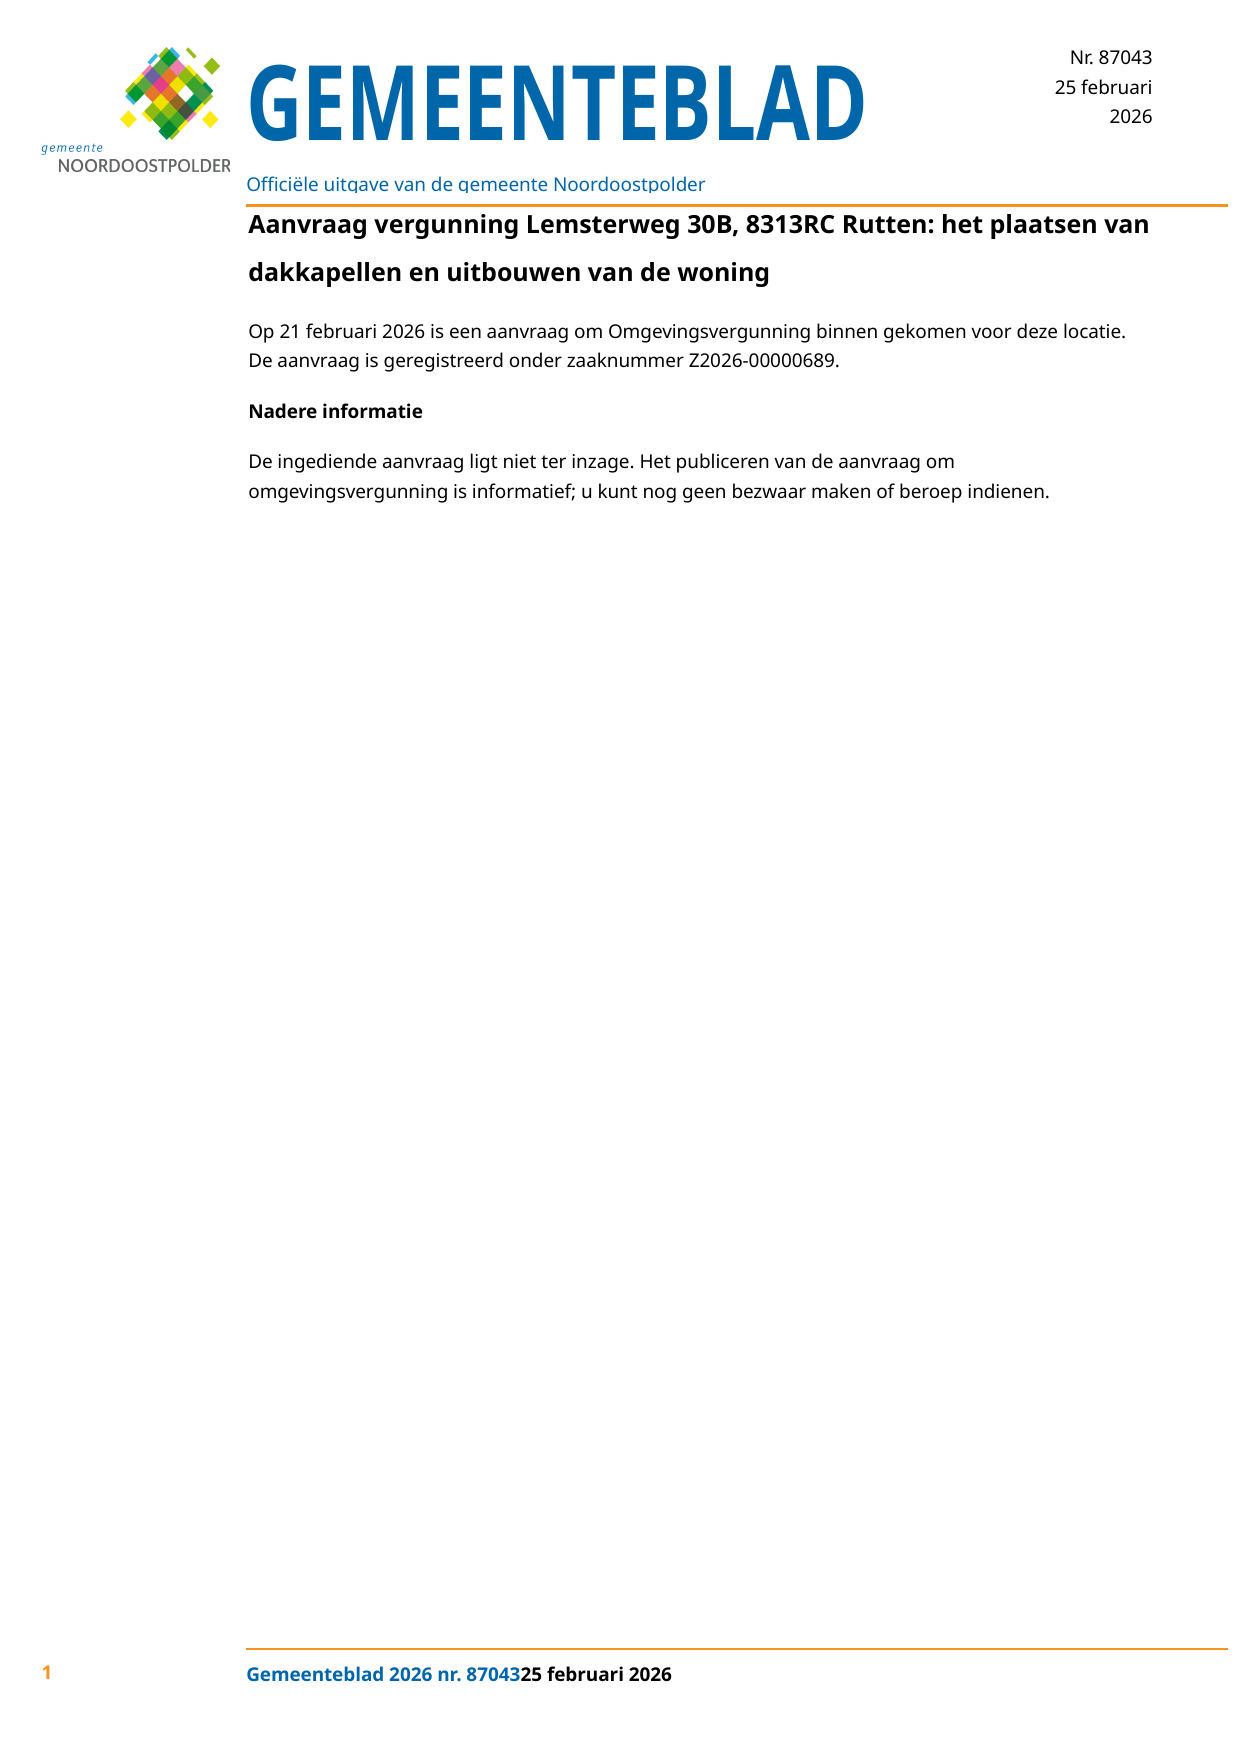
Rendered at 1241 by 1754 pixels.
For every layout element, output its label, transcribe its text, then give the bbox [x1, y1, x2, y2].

text Aanvraag vergunning Lemsterweg 30B, 8313RC Rutten: het plaatsen van dakkapellen en uitbouwen van de woning [248, 207, 1152, 288]
picture [41, 47, 231, 172]
text Op 21 februari 2026 is een aanvraag om Omgevingsvergunning binnen gekomen voor deze locatie. De aanvraag is geregistreerd onder zaaknummer Z2026-00000689. [248, 318, 1152, 373]
text Nadere informatie [248, 398, 1152, 424]
text De ingediende aanvraag ligt niet ter inzage. Het publiceren van de aanvraag om omgevingsvergunning is informatief; u kunt nog geen bezwaar maken of beroep indienen. [248, 448, 1152, 504]
